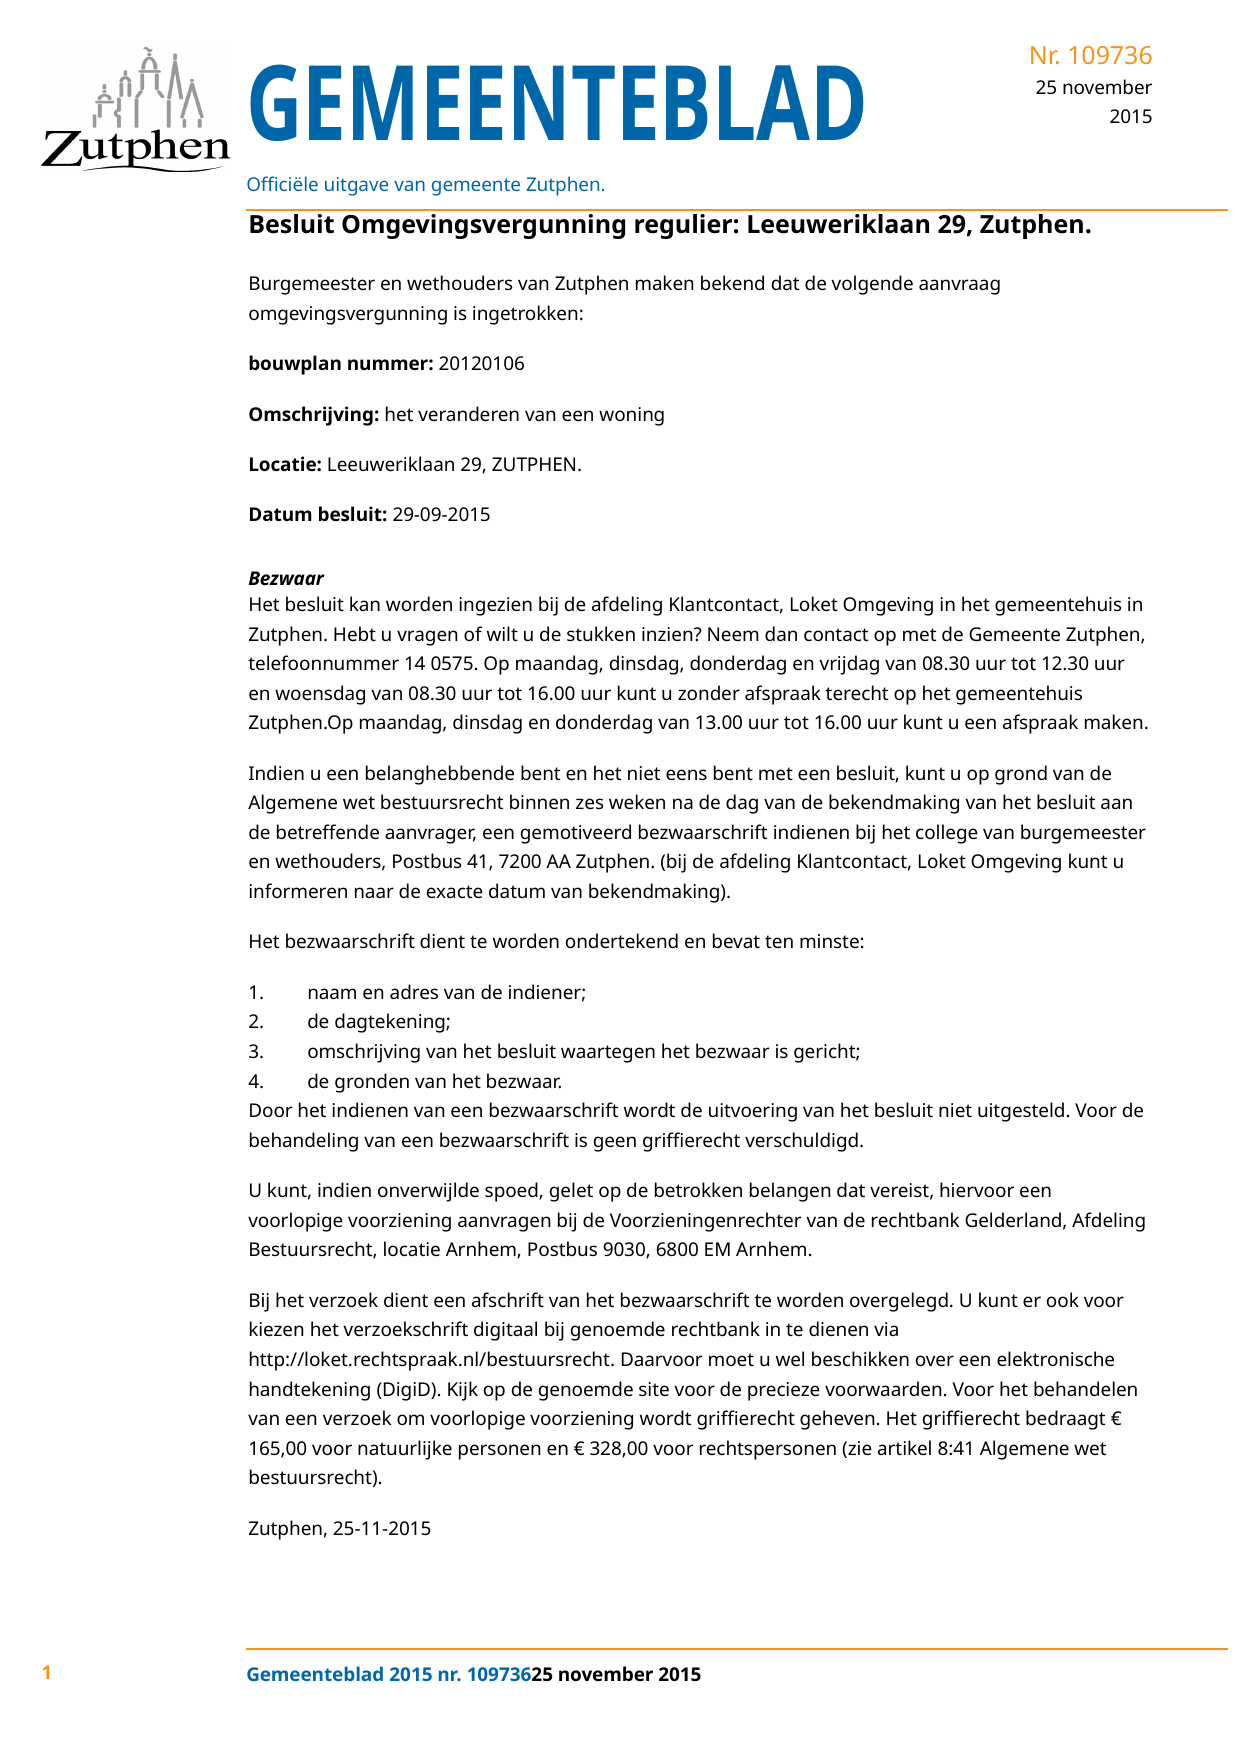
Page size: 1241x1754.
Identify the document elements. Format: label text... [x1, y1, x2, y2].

text Omschrijving: het veranderen van een woning [248, 401, 1152, 426]
text bouwplan nummer: 20120106 [248, 350, 1152, 376]
text Locatie: Leeuweriklaan 29, ZUTPHEN. [248, 451, 1152, 477]
list de gronden van het bezwaar. [248, 1068, 1152, 1094]
text Bezwaar [248, 566, 1152, 591]
list de dagtekening; [248, 1009, 1152, 1034]
text Door het indienen van een bezwaarschrift wordt de uitvoering van het besluit niet uitgesteld. Voor de behandeling van een bezwaarschrift is geen griffierecht verschuldigd. [248, 1097, 1152, 1153]
text U kunt, indien onverwijlde spoed, gelet op de betrokken belangen dat vereist, hiervoor een voorlopige voorziening aanvragen bij de Voorzieningenrechter van de rechtbank Gelderland, Afdeling Bestuursrecht, locatie Arnhem, Postbus 9030, 6800 EM Arnhem. [248, 1177, 1152, 1262]
text Datum besluit: 29-09-2015 [248, 502, 1152, 527]
text Het besluit kan worden ingezien bij de afdeling Klantcontact, Loket Omgeving in het gemeentehuis in Zutphen. Hebt u vragen of wilt u de stukken inzien? Neem dan contact op met de Gemeente Zutphen, telefoonnummer 14 0575. Op maandag, dinsdag, donderdag en vrijdag van 08.30 uur tot 12.30 uur en woensdag van 08.30 uur tot 16.00 uur kunt u zonder afspraak terecht op het gemeentehuis Zutphen.Op maandag, dinsdag en donderdag van 13.00 uur tot 16.00 uur kunt u een afspraak maken. [248, 591, 1152, 735]
text Zutphen, 25-11-2015 [248, 1515, 1152, 1541]
text Besluit Omgevingsvergunning regulier: Leeuweriklaan 29, Zutphen. [248, 211, 1152, 241]
text Bij het verzoek dient een afschrift van het bezwaarschrift te worden overgelegd. U kunt er ook voor kiezen het verzoekschrift digitaal bij genoemde rechtbank in te dienen via http://loket.rechtspraak.nl/bestuursrecht. Daarvoor moet u wel beschikken over een elektronische handtekening (DigiD). Kijk op de genoemde site voor de precieze voorwaarden. Voor het behandelen van een verzoek om voorlopige voorziening wordt griffierecht geheven. Het griffierecht bedraagt € 165,00 voor natuurlijke personen en € 328,00 voor rechtspersonen (zie artikel 8:41 Algemene wet bestuursrecht). [248, 1287, 1152, 1490]
text Burgemeester en wethouders van Zutphen maken bekend dat de volgende aanvraag omgevingsvergunning is ingetrokken: [248, 270, 1152, 326]
list naam en adres van de indiener; [248, 979, 1152, 1005]
list omschrijving van het besluit waartegen het bezwaar is gericht; [248, 1038, 1152, 1064]
picture [41, 47, 231, 172]
text Indien u een belanghebbende bent en het niet eens bent met een besluit, kunt u op grond van de Algemene wet bestuursrecht binnen zes weken na de dag van de bekendmaking van het besluit aan de betreffende aanvrager, een gemotiveerd bezwaarschrift indienen bij het college van burgemeester en wethouders, Postbus 41, 7200 AA Zutphen. (bij de afdeling Klantcontact, Loket Omgeving kunt u informeren naar de exacte datum van bekendmaking). [248, 760, 1152, 904]
text Het bezwaarschrift dient te worden ondertekend en bevat ten minste: [248, 929, 1152, 954]
